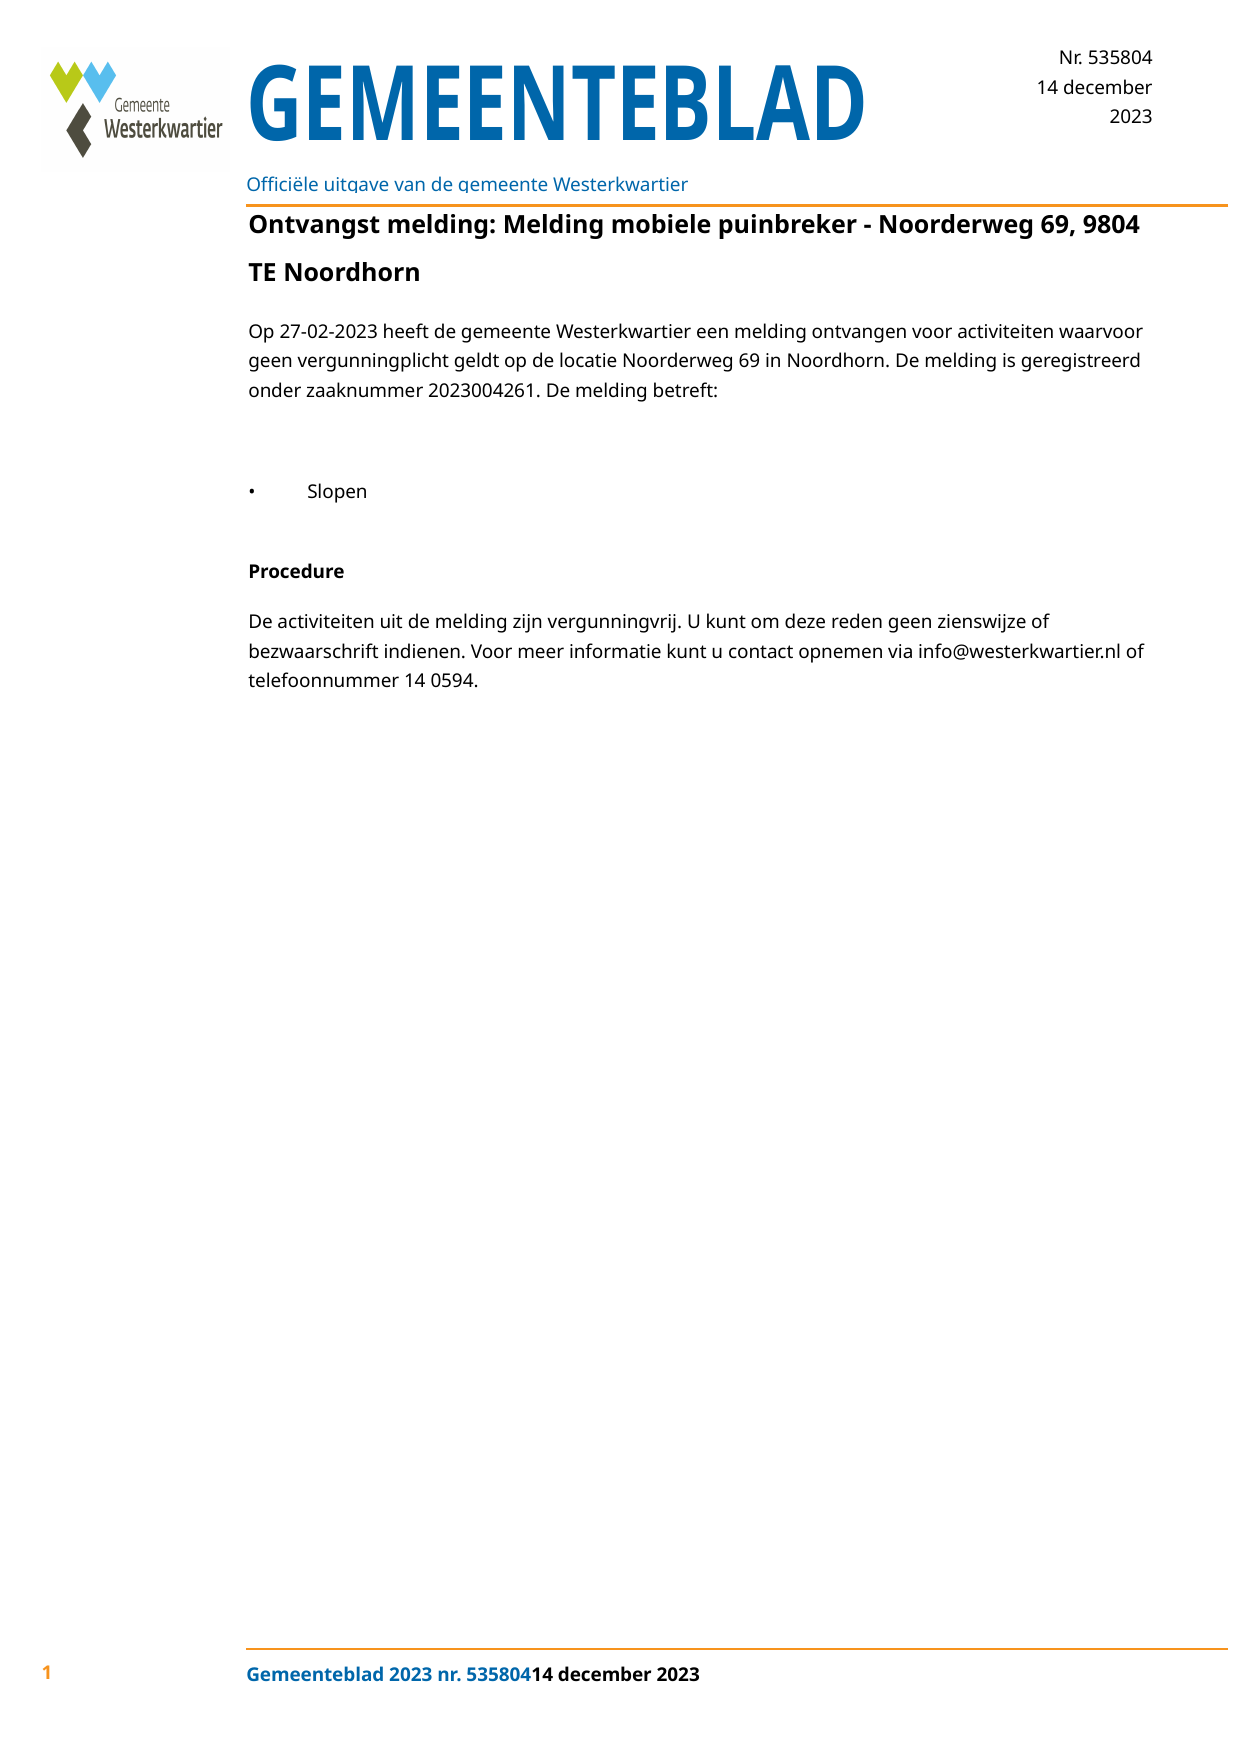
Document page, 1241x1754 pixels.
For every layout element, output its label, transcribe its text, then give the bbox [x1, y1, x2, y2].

text De activiteiten uit de melding zijn vergunningvrij. U kunt om deze reden geen zienswijze of bezwaarschrift indienen. Voor meer informatie kunt u contact opnemen via info@westerkwartier.nl of telefoonnummer 14 0594. [248, 608, 1152, 693]
list Slopen [248, 478, 1152, 504]
text Op 27-02-2023 heeft de gemeente Westerkwartier een melding ontvangen voor activiteiten waarvoor geen vergunningplicht geldt op de locatie Noorderweg 69 in Noordhorn. De melding is geregistreerd onder zaaknummer 2023004261. De melding betreft: [248, 318, 1152, 403]
text Procedure [248, 558, 1152, 584]
picture [41, 47, 231, 172]
text Ontvangst melding: Melding mobiele puinbreker - Noorderweg 69, 9804 TE Noordhorn [248, 207, 1152, 288]
